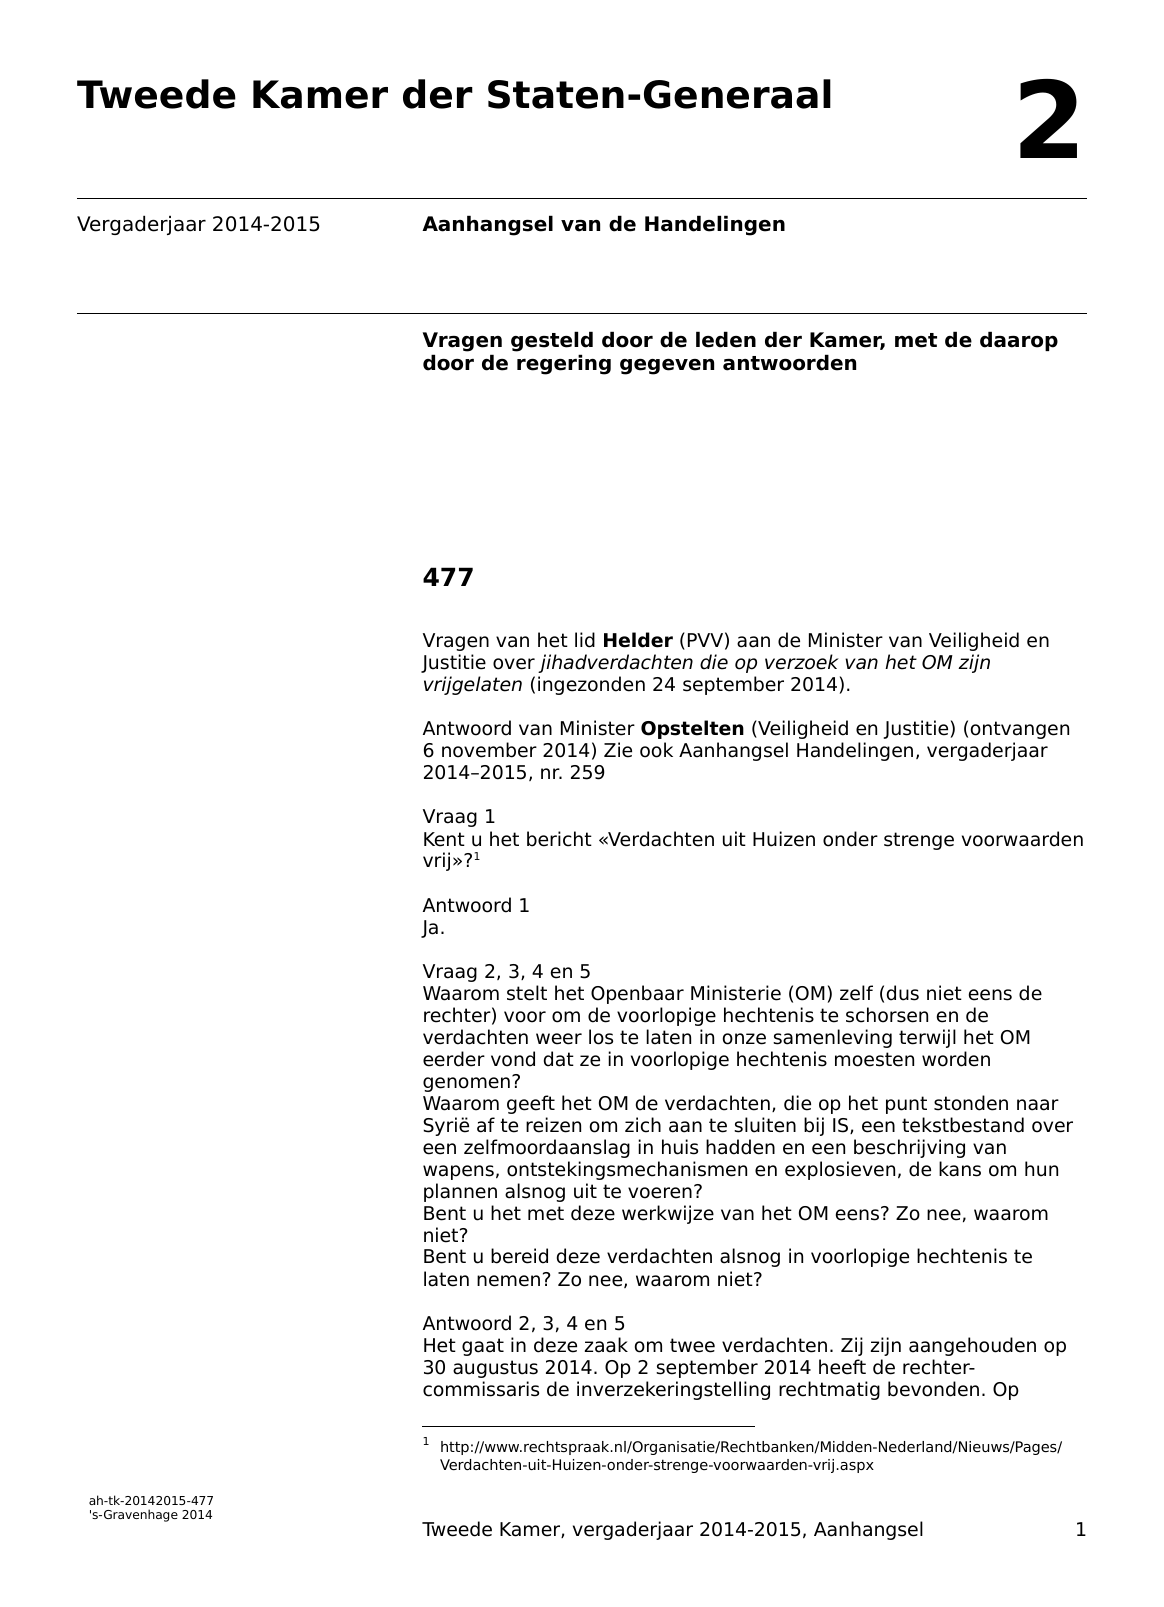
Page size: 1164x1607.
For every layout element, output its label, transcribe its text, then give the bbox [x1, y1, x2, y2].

table_cell Vergaderjaar 2014-2015 [77, 199, 422, 313]
table_cell Aanhangsel van de Handelingen [422, 199, 1087, 313]
text Het gaat in deze zaak om twee verdachten. Zij zijn aangehouden op 30 augustus 2014. Op 2 september 2014 heeft de rechter-commissaris de inverzekeringstelling rechtmatig bevonden. Op [422, 1334, 1087, 1401]
text Vragen van het lid Helder (PVV) aan de Minister van Veiligheid en Justitie over jihadverdachten die op verzoek van het OM zijn vrijgelaten (ingezonden 24 september 2014). [422, 630, 1087, 696]
text Antwoord van Minister Opstelten (Veiligheid en Justitie) (ontvangen 6 november 2014) Zie ook Aanhangsel Handelingen, vergaderjaar 2014–2015, nr. 259 [422, 718, 1087, 784]
text Antwoord 1 [422, 894, 1087, 917]
text ah-tk-20142015-477 [88, 1494, 323, 1508]
table_cell [77, 314, 422, 375]
text 477 [422, 563, 1087, 592]
text Ja. [422, 917, 1087, 938]
table_cell Vragen gesteld door de leden der Kamer, met de daarop door de regering gegeven antwoorden [422, 314, 1087, 375]
text Waarom geeft het OM de verdachten, die op het punt stonden naar Syrië af te reizen om zich aan te sluiten bij IS, een tekstbestand over een zelfmoordaanslag in huis hadden en een beschrijving van wapens, ontstekingsmechanismen en explosieven, de kans om hun plannen alsnog uit te voeren? [422, 1093, 1087, 1202]
text Antwoord 2, 3, 4 en 5 [422, 1313, 1087, 1334]
text Vraag 1 [422, 806, 1087, 828]
text Bent u bereid deze verdachten alsnog in voorlopige hechtenis te laten nemen? Zo nee, waarom niet? [422, 1246, 1087, 1290]
text Kent u het bericht «Verdachten uit Huizen onder strenge voorwaarden vrij»? [422, 828, 1087, 872]
table_header 2 [886, 59, 1087, 198]
text http://www.rechtspraak.nl/Organisatie/Rechtbanken/Midden-Nederland/Nieuws/Pages/Verdachten-uit-Huizen-onder-strenge-voorwaarden-vrij.aspx [422, 1435, 1087, 1474]
text Bent u het met deze werkwijze van het OM eens? Zo nee, waarom niet? [422, 1202, 1087, 1246]
text Vraag 2, 3, 4 en 5 [422, 961, 1087, 983]
table_header Tweede Kamer der Staten-Generaal [77, 59, 886, 198]
text Waarom stelt het Openbaar Ministerie (OM) zelf (dus niet eens de rechter) voor om de voorlopige hechtenis te schorsen en de verdachten weer los te laten in onze samenleving terwijl het OM eerder vond dat ze in voorlopige hechtenis moesten worden genomen? [422, 983, 1087, 1093]
text 's-Gravenhage 2014 [88, 1508, 323, 1522]
